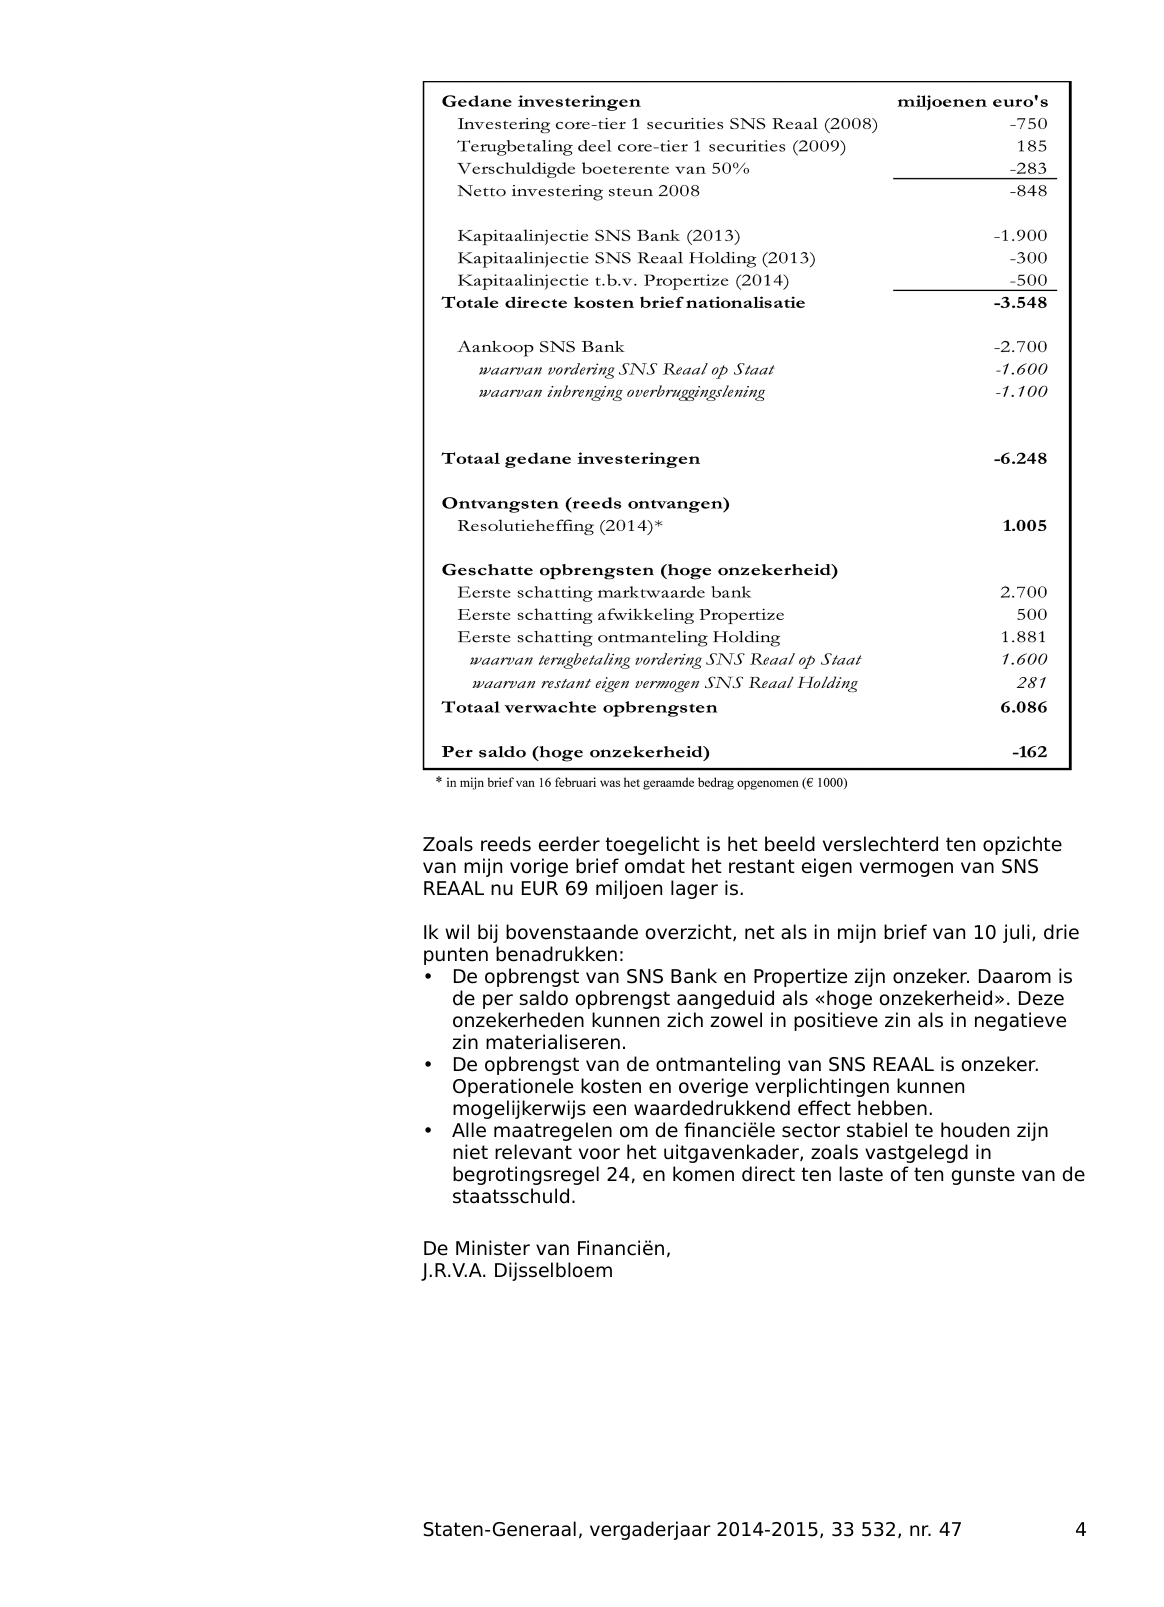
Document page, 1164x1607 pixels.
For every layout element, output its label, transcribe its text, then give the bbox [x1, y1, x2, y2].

text De Minister van Financiën, J.R.V.A. Dijsselbloem [422, 1238, 1087, 1282]
text • De opbrengst van SNS Bank en Propertize zijn onzeker. Daarom is de per saldo opbrengst aangeduid als «hoge onzekerheid». Deze onzekerheden kunnen zich zowel in positieve zin als in negatieve zin materialiseren. [422, 966, 1087, 1054]
text • Alle maatregelen om de financiële sector stabiel te houden zijn niet relevant voor het uitgavenkader, zoals vastgelegd in begrotingsregel 24, en komen direct ten laste of ten gunste van de staatsschuld. [422, 1120, 1087, 1208]
text • De opbrengst van de ontmanteling van SNS REAAL is onzeker. Operationele kosten en overige verplichtingen kunnen mogelijkerwijs een waardedrukkend effect hebben. [422, 1054, 1087, 1120]
text Ik wil bij bovenstaande overzicht, net als in mijn brief van 10 juli, drie punten benadrukken: [422, 922, 1087, 966]
picture [422, 81, 1072, 790]
text Zoals reeds eerder toegelicht is het beeld verslechterd ten opzichte van mijn vorige brief omdat het restant eigen vermogen van SNS REAAL nu EUR 69 miljoen lager is. [422, 834, 1087, 900]
